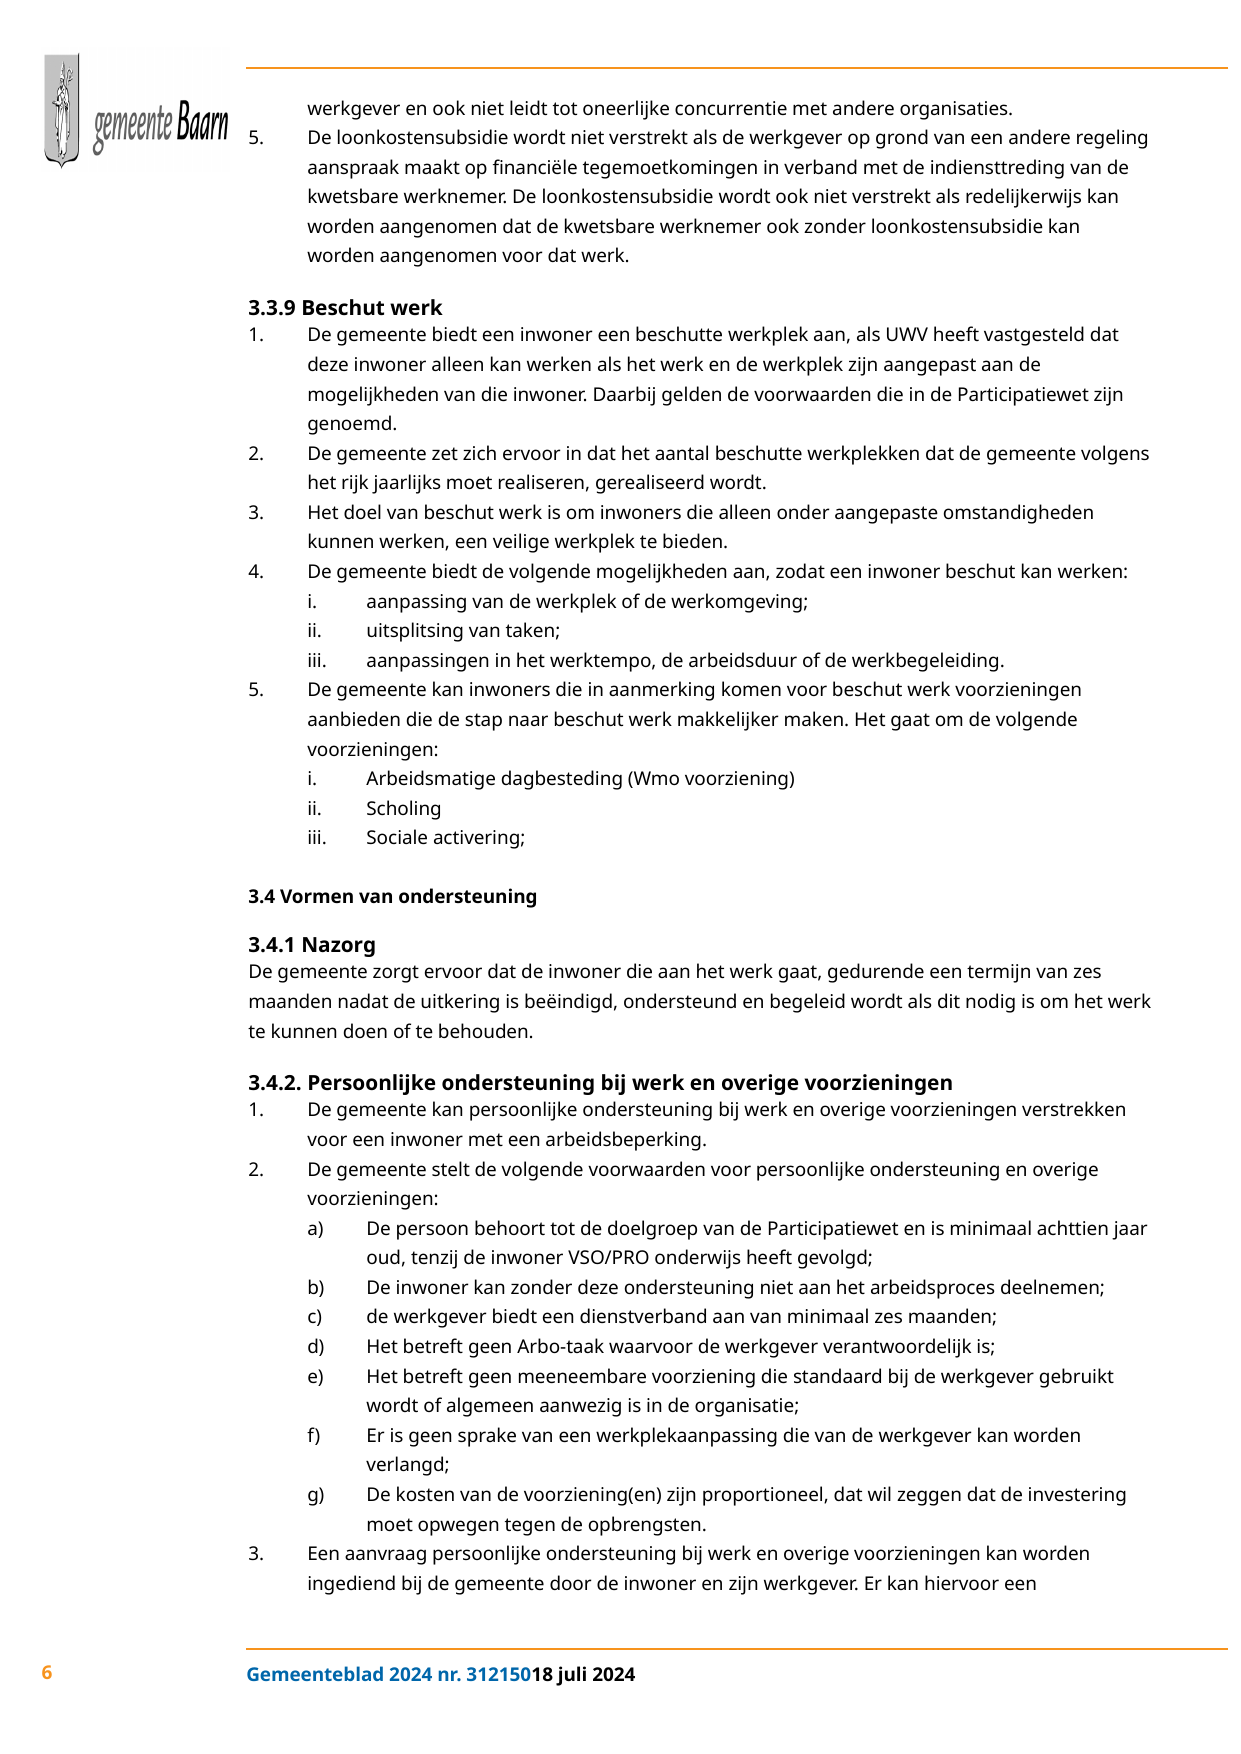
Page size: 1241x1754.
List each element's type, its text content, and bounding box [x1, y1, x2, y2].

text 3.3.9 Beschut werk [248, 293, 1152, 322]
list De gemeente zet zich ervoor in dat het aantal beschutte werkplekken dat de gemeente volgens het rijk jaarlijks moet realiseren, gerealiseerd wordt. [248, 440, 1152, 495]
list De gemeente kan inwoners die in aanmerking komen voor beschut werk voorzieningen aanbieden die de stap naar beschut werk makkelijker maken. Het gaat om de volgende voorzieningen: [248, 677, 1152, 761]
list Het betreft geen Arbo-taak waarvoor de werkgever verantwoordelijk is; [307, 1333, 1152, 1359]
list Sociale activering; [307, 824, 1152, 850]
list De gemeente stelt de volgende voorwaarden voor persoonlijke ondersteuning en overige voorzieningen: [248, 1156, 1152, 1211]
list De inwoner kan zonder deze ondersteuning niet aan het arbeidsproces deelnemen; [307, 1274, 1152, 1300]
text 3.4.2. Persoonlijke ondersteuning bij werk en overige voorzieningen [248, 1068, 1152, 1097]
list de werkgever biedt een dienstverband aan van minimaal zes maanden; [307, 1304, 1152, 1329]
list De gemeente kan persoonlijke ondersteuning bij werk en overige voorzieningen verstrekken voor een inwoner met een arbeidsbeperking. [248, 1097, 1152, 1152]
list De persoon behoort tot de doelgroep van de Participatiewet en is minimaal achttien jaar oud, tenzij de inwoner VSO/PRO onderwijs heeft gevolgd; [307, 1215, 1152, 1270]
list Er is geen sprake van een werkplekaanpassing die van de werkgever kan worden verlangd; [307, 1422, 1152, 1477]
list Een aanvraag persoonlijke ondersteuning bij werk en overige voorzieningen kan worden ingediend bij de gemeente door de inwoner en zijn werkgever. Er kan hiervoor een [248, 1540, 1152, 1596]
text De gemeente zorgt ervoor dat de inwoner die aan het werk gaat, gedurende een termijn van zes maanden nadat de uitkering is beëindigd, ondersteund en begeleid wordt als dit nodig is om het werk te kunnen doen of te behouden. [248, 959, 1152, 1043]
list aanpassing van de werkplek of de werkomgeving; [307, 588, 1152, 613]
list Arbeidsmatige dagbesteding (Wmo voorziening) [307, 765, 1152, 791]
list De kosten van de voorziening(en) zijn proportioneel, dat wil zeggen dat de investering moet opwegen tegen de opbrengsten. [307, 1481, 1152, 1537]
text 3.4 Vormen van ondersteuning [248, 884, 1152, 909]
text 3.4.1 Nazorg [248, 930, 1152, 959]
list De loonkostensubsidie wordt niet verstrekt als de werkgever op grond van een andere regeling aanspraak maakt op financiële tegemoetkomingen in verband met de indiensttreding van de kwetsbare werknemer. De loonkostensubsidie wordt ook niet verstrekt als redelijkerwijs kan worden aangenomen dat de kwetsbare werknemer ook zonder loonkostensubsidie kan worden aangenomen voor dat werk. [248, 124, 1152, 268]
list werkgever en ook niet leidt tot oneerlijke concurrentie met andere organisaties. [248, 95, 1152, 121]
list De gemeente biedt een inwoner een beschutte werkplek aan, als UWV heeft vastgesteld dat deze inwoner alleen kan werken als het werk en de werkplek zijn aangepast aan de mogelijkheden van die inwoner. Daarbij gelden de voorwaarden die in de Participatiewet zijn genoemd. [248, 322, 1152, 436]
picture [41, 47, 231, 172]
list aanpassingen in het werktempo, de arbeidsduur of de werkbegeleiding. [307, 647, 1152, 673]
list uitsplitsing van taken; [307, 617, 1152, 643]
list Het doel van beschut werk is om inwoners die alleen onder aangepaste omstandigheden kunnen werken, een veilige werkplek te bieden. [248, 499, 1152, 554]
list Het betreft geen meeneembare voorziening die standaard bij de werkgever gebruikt wordt of algemeen aanwezig is in de organisatie; [307, 1363, 1152, 1418]
list Scholing [307, 795, 1152, 821]
list De gemeente biedt de volgende mogelijkheden aan, zodat een inwoner beschut kan werken: [248, 558, 1152, 584]
